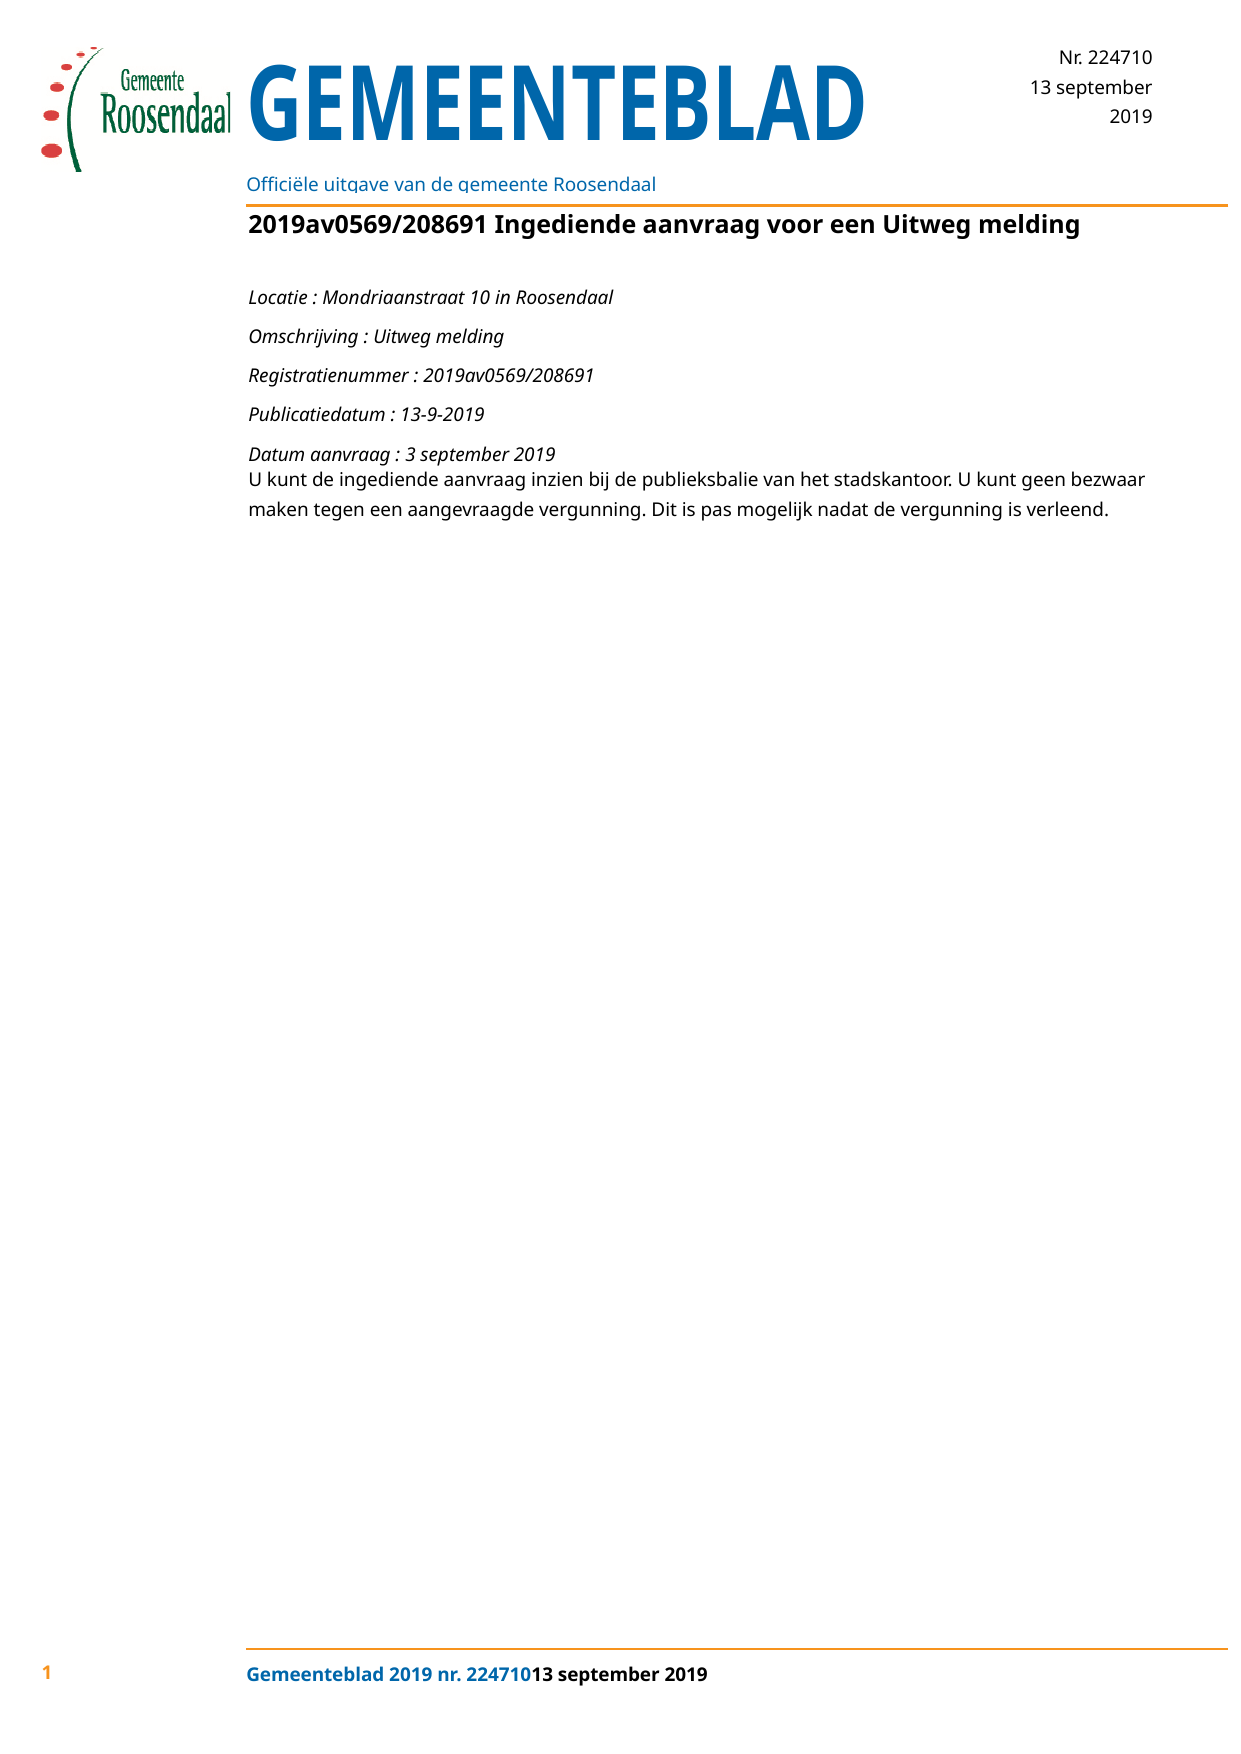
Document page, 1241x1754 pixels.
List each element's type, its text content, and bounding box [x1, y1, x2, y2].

text Publicatiedatum : 13-9-2019 [248, 402, 1152, 427]
text Registratienummer : 2019av0569/208691 [248, 362, 1152, 388]
text Datum aanvraag : 3 september 2019 [248, 441, 1152, 467]
text U kunt de ingediende aanvraag inzien bij de publieksbalie van het stadskantoor. U kunt geen bezwaar maken tegen een aangevraagde vergunning. Dit is pas mogelijk nadat de vergunning is verleend. [248, 467, 1152, 522]
text Locatie : Mondriaanstraat 10 in Roosendaal [248, 284, 1152, 309]
text 2019av0569/208691 Ingediende aanvraag voor een Uitweg melding [248, 207, 1152, 241]
picture [41, 47, 231, 172]
text Omschrijving : Uitweg melding [248, 323, 1152, 349]
